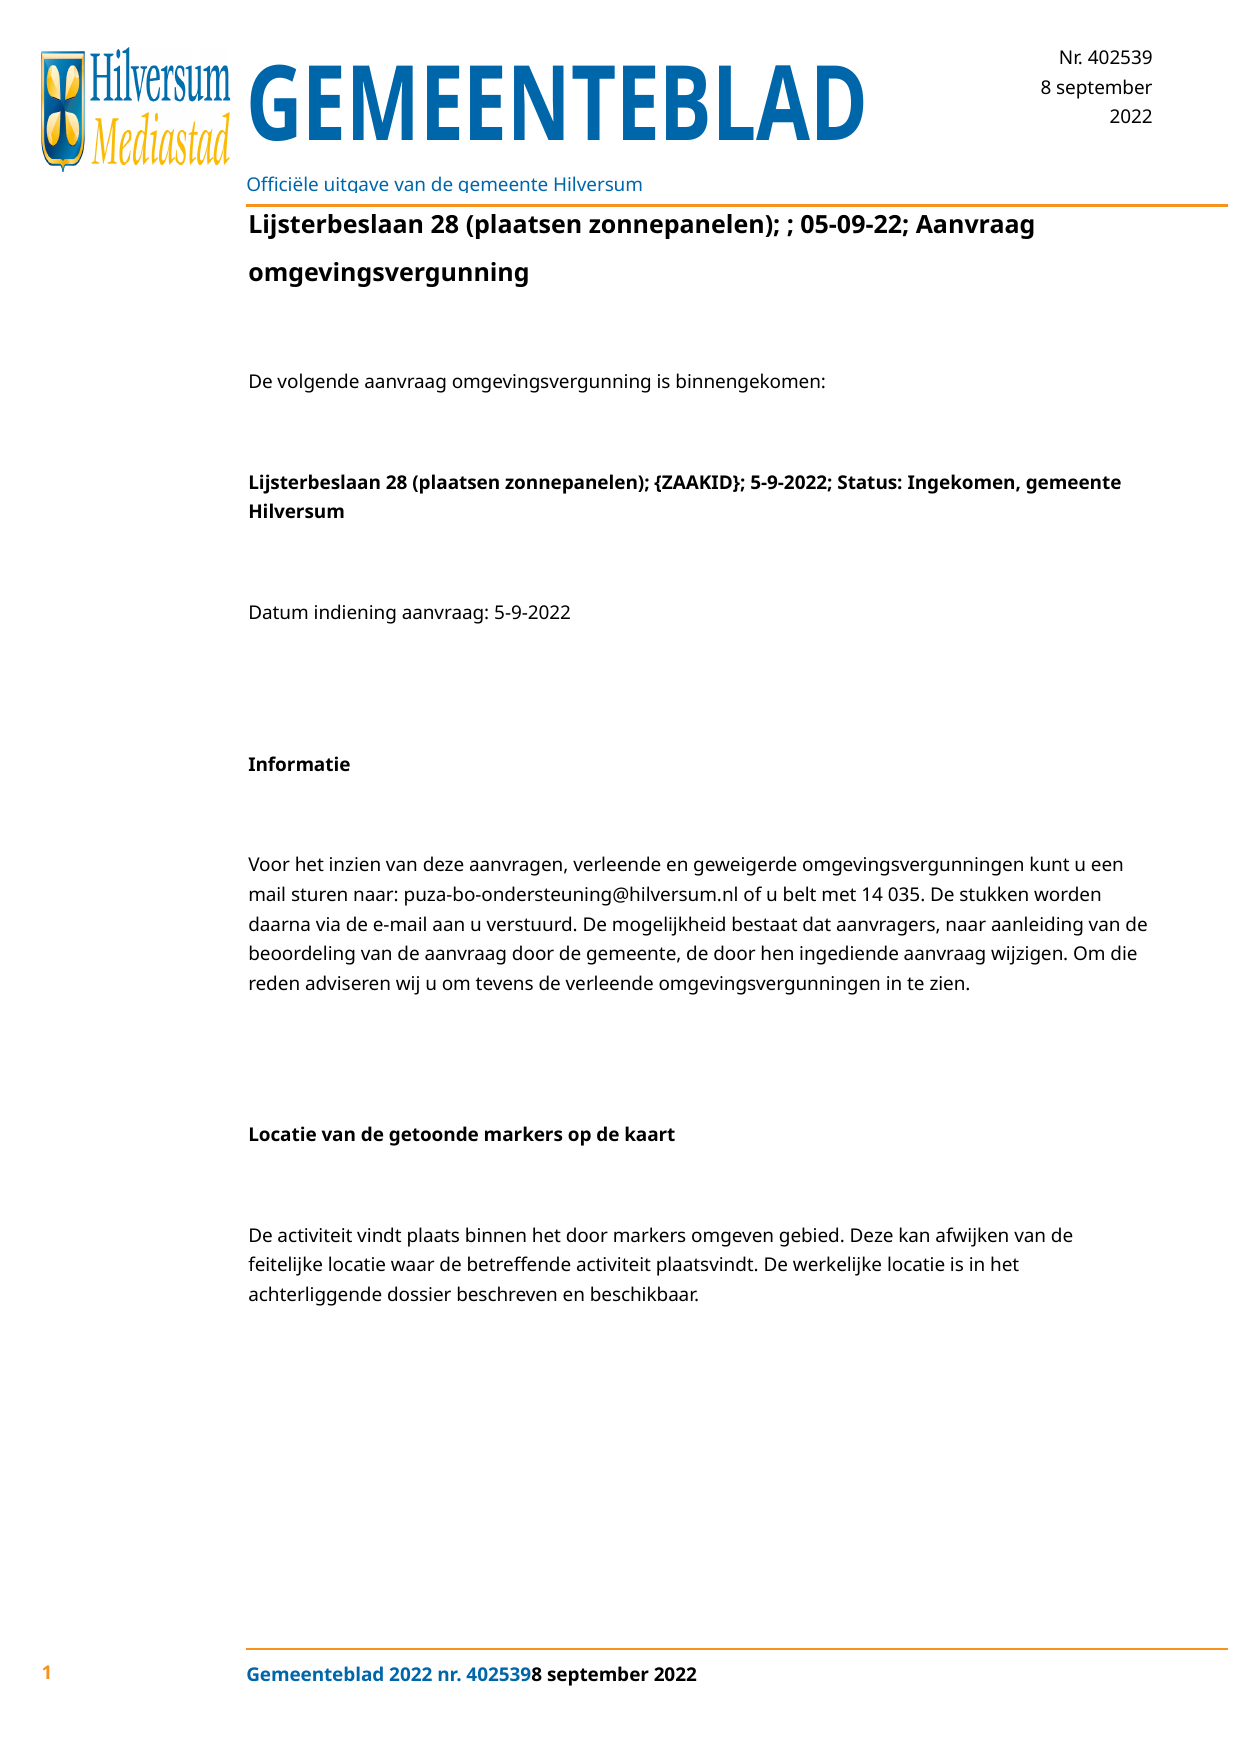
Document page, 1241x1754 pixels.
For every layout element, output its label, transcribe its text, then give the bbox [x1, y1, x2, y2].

text Voor het inzien van deze aanvragen, verleende en geweigerde omgevingsvergunningen kunt u een mail sturen naar: puza-bo-ondersteuning@hilversum.nl of u belt met 14 035. De stukken worden daarna via de e-mail aan u verstuurd. De mogelijkheid bestaat dat aanvragers, naar aanleiding van de beoordeling van de aanvraag door de gemeente, de door hen ingediende aanvraag wijzigen. Om die reden adviseren wij u om tevens de verleende omgevingsvergunningen in te zien. [248, 852, 1152, 996]
text De activiteit vindt plaats binnen het door markers omgeven gebied. Deze kan afwijken van de feitelijke locatie waar de betreffende activiteit plaatsvindt. De werkelijke locatie is in het achterliggende dossier beschreven en beschikbaar. [248, 1222, 1152, 1307]
text Datum indiening aanvraag: 5-9-2022 [248, 599, 1152, 625]
text Informatie [248, 751, 1152, 777]
text Lijsterbeslaan 28 (plaatsen zonnepanelen); ; 05-09-22; Aanvraag omgevingsvergunning [248, 207, 1152, 288]
picture [41, 47, 231, 172]
text Locatie van de getoonde markers op de kaart [248, 1121, 1152, 1147]
text De volgende aanvraag omgevingsvergunning is binnengekomen: [248, 368, 1152, 394]
text Lijsterbeslaan 28 (plaatsen zonnepanelen); {ZAAKID}; 5-9-2022; Status: Ingekomen, gemeente Hilversum [248, 469, 1152, 524]
